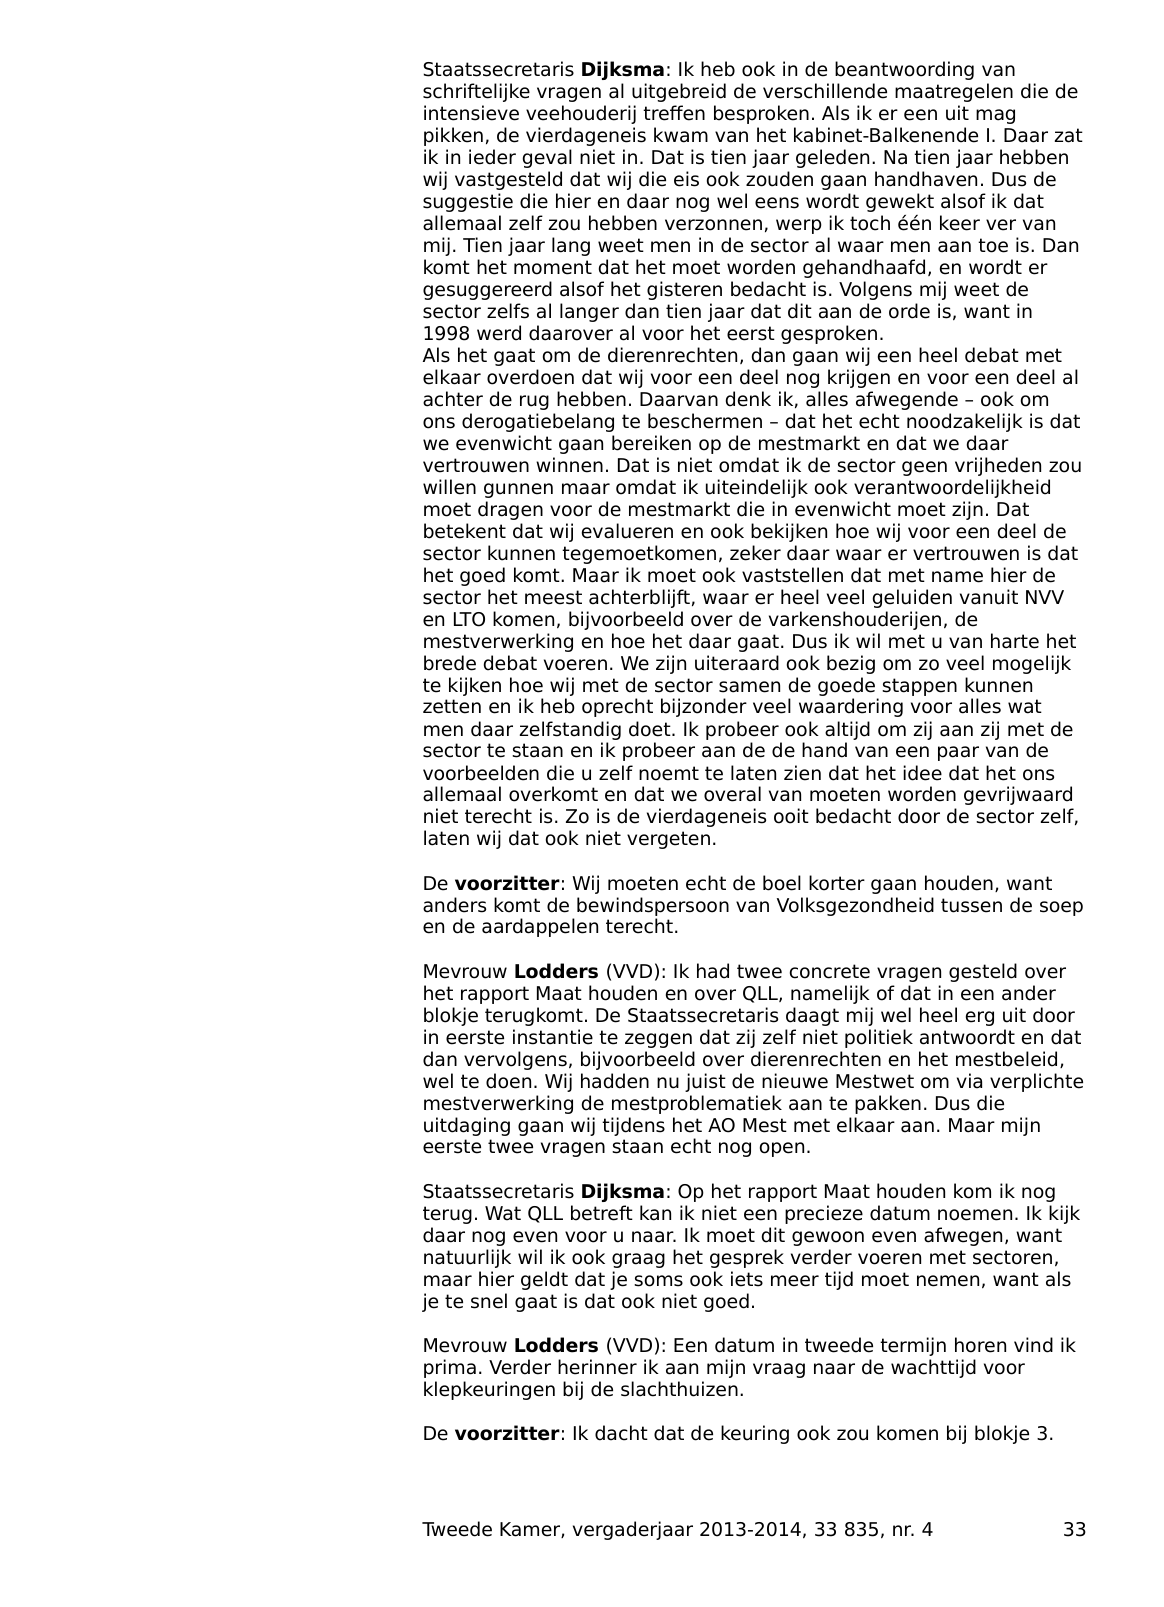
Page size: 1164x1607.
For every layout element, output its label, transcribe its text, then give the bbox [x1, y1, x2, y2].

text De voorzitter: Ik dacht dat de keuring ook zou komen bij blokje 3. [422, 1423, 1087, 1445]
text Staatssecretaris Dijksma: Op het rapport Maat houden kom ik nog terug. Wat QLL betreft kan ik niet een precieze datum noemen. Ik kijk daar nog even voor u naar. Ik moet dit gewoon even afwegen, want natuurlijk wil ik ook graag het gesprek verder voeren met sectoren, maar hier geldt dat je soms ook iets meer tijd moet nemen, want als je te snel gaat is dat ook niet goed. [422, 1181, 1087, 1312]
text Mevrouw Lodders (VVD): Ik had twee concrete vragen gesteld over het rapport Maat houden en over QLL, namelijk of dat in een ander blokje terugkomt. De Staatssecretaris daagt mij wel heel erg uit door in eerste instantie te zeggen dat zij zelf niet politiek antwoordt en dat dan vervolgens, bijvoorbeeld over dierenrechten en het mestbeleid, wel te doen. Wij hadden nu juist de nieuwe Mestwet om via verplichte mestverwerking de mestproblematiek aan te pakken. Dus die uitdaging gaan wij tijdens het AO Mest met elkaar aan. Maar mijn eerste twee vragen staan echt nog open. [422, 961, 1087, 1158]
text Als het gaat om de dierenrechten, dan gaan wij een heel debat met elkaar overdoen dat wij voor een deel nog krijgen en voor een deel al achter de rug hebben. Daarvan denk ik, alles afwegende – ook om ons derogatiebelang te beschermen – dat het echt noodzakelijk is dat we evenwicht gaan bereiken op de mestmarkt en dat we daar vertrouwen winnen. Dat is niet omdat ik de sector geen vrijheden zou willen gunnen maar omdat ik uiteindelijk ook verantwoordelijkheid moet dragen voor de mestmarkt die in evenwicht moet zijn. Dat betekent dat wij evalueren en ook bekijken hoe wij voor een deel de sector kunnen tegemoetkomen, zeker daar waar er vertrouwen is dat het goed komt. Maar ik moet ook vaststellen dat met name hier de sector het meest achterblijft, waar er heel veel geluiden vanuit NVV en LTO komen, bijvoorbeeld over de varkenshouderijen, de mestverwerking en hoe het daar gaat. Dus ik wil met u van harte het brede debat voeren. We zijn uiteraard ook bezig om zo veel mogelijk te kijken hoe wij met de sector samen de goede stappen kunnen zetten en ik heb oprecht bijzonder veel waardering voor alles wat men daar zelfstandig doet. Ik probeer ook altijd om zij aan zij met de sector te staan en ik probeer aan de de hand van een paar van de voorbeelden die u zelf noemt te laten zien dat het idee dat het ons allemaal overkomt en dat we overal van moeten worden gevrijwaard niet terecht is. Zo is de vierdageneis ooit bedacht door de sector zelf, laten wij dat ook niet vergeten. [422, 345, 1087, 850]
text Staatssecretaris Dijksma: Ik heb ook in de beantwoording van schriftelijke vragen al uitgebreid de verschillende maatregelen die de intensieve veehouderij treffen besproken. Als ik er een uit mag pikken, de vierdageneis kwam van het kabinet-Balkenende I. Daar zat ik in ieder geval niet in. Dat is tien jaar geleden. Na tien jaar hebben wij vastgesteld dat wij die eis ook zouden gaan handhaven. Dus de suggestie die hier en daar nog wel eens wordt gewekt alsof ik dat allemaal zelf zou hebben verzonnen, werp ik toch één keer ver van mij. Tien jaar lang weet men in de sector al waar men aan toe is. Dan komt het moment dat het moet worden gehandhaafd, en wordt er gesuggereerd alsof het gisteren bedacht is. Volgens mij weet de sector zelfs al langer dan tien jaar dat dit aan de orde is, want in 1998 werd daarover al voor het eerst gesproken. [422, 59, 1087, 345]
text Mevrouw Lodders (VVD): Een datum in tweede termijn horen vind ik prima. Verder herinner ik aan mijn vraag naar de wachttijd voor klepkeuringen bij de slachthuizen. [422, 1335, 1087, 1401]
text De voorzitter: Wij moeten echt de boel korter gaan houden, want anders komt de bewindspersoon van Volksgezondheid tussen de soep en de aardappelen terecht. [422, 872, 1087, 938]
